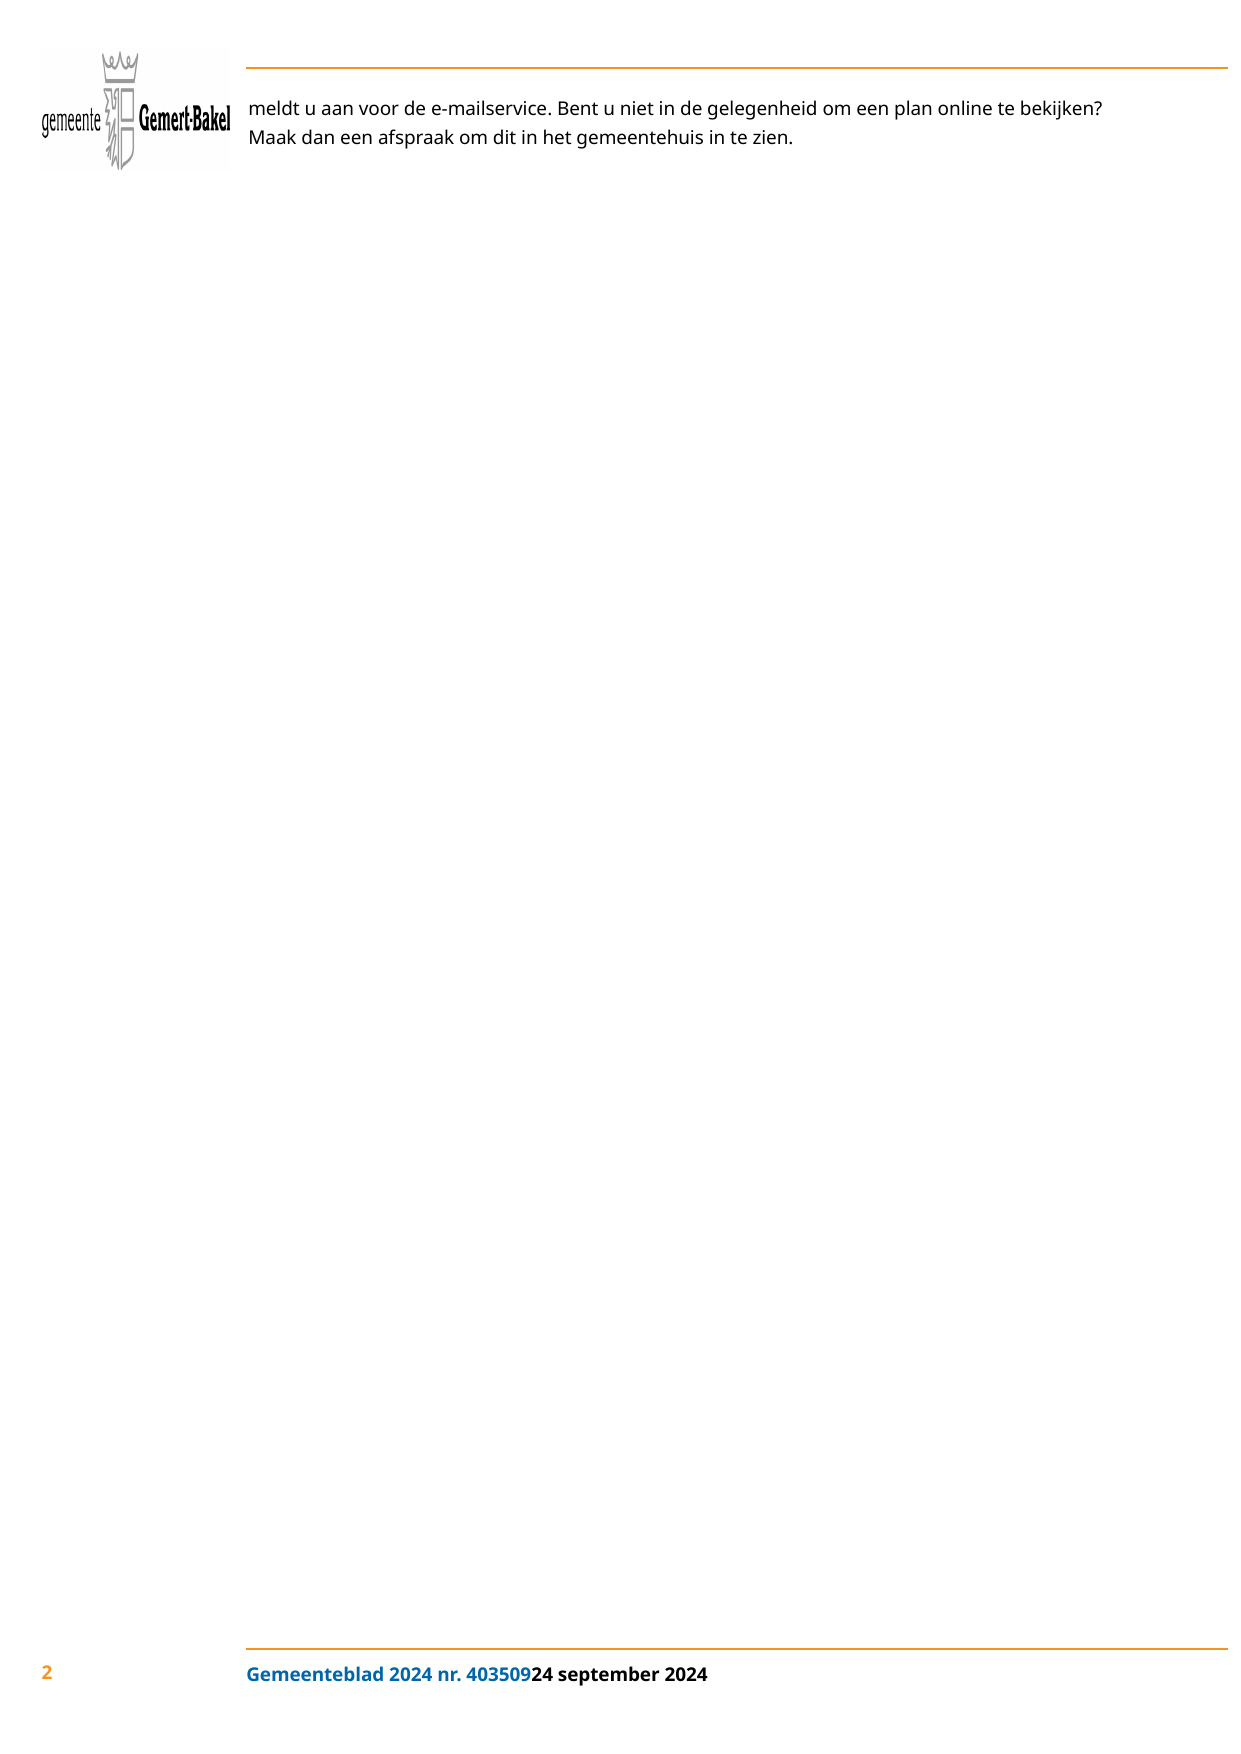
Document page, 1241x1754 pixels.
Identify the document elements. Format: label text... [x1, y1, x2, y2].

text meldt u aan voor de e-mailservice. Bent u niet in de gelegenheid om een plan online te bekijken? Maak dan een afspraak om dit in het gemeentehuis in te zien. [248, 95, 1152, 150]
picture [41, 47, 231, 172]
